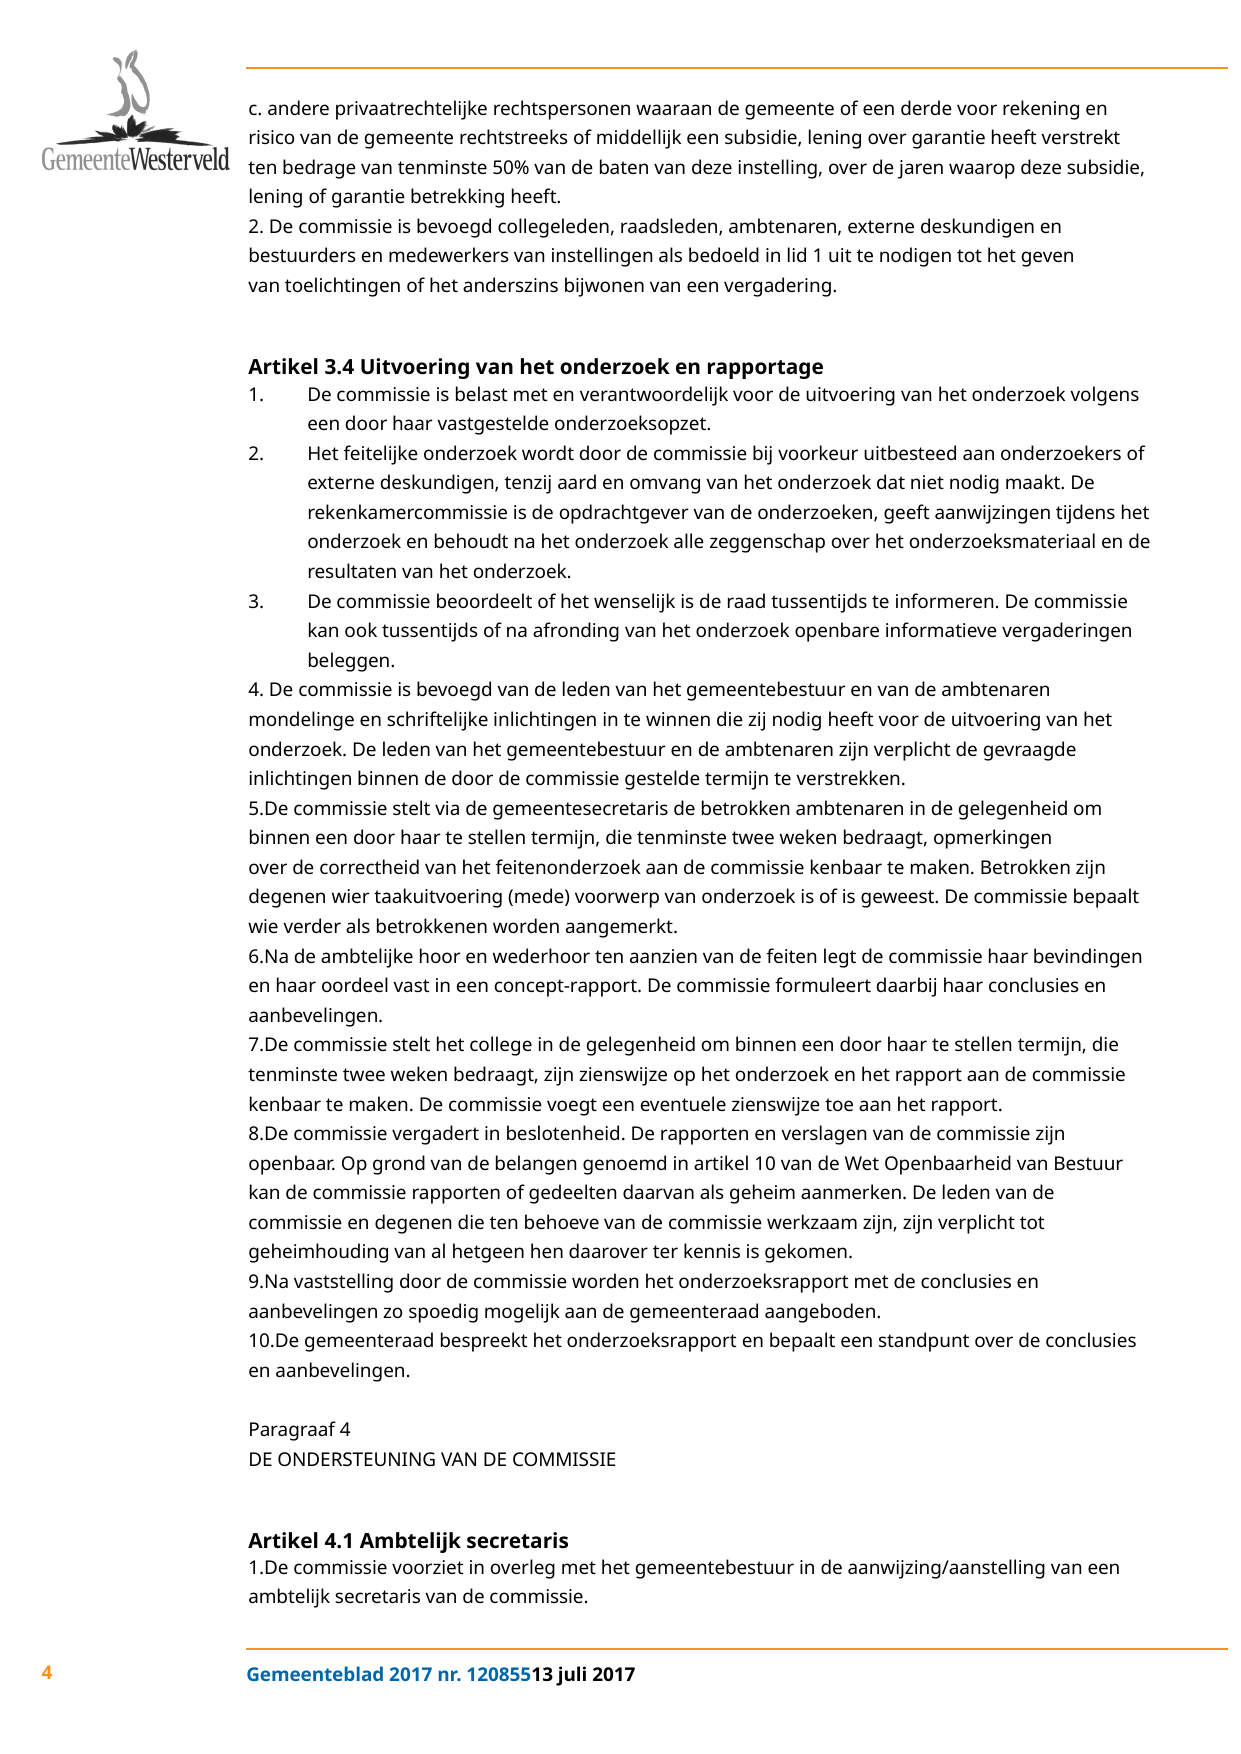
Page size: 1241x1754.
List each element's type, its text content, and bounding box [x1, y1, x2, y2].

text 8.De commissie vergadert in beslotenheid. De rapporten en verslagen van de commissie zijn openbaar. Op grond van de belangen genoemd in artikel 10 van de Wet Openbaarheid van Bestuur kan de commissie rapporten of gedeelten daarvan als geheim aanmerken. De leden van de commissie en degenen die ten behoeve van de commissie werkzaam zijn, zijn verplicht tot geheimhouding van al hetgeen hen daarover ter kennis is gekomen. [248, 1120, 1152, 1264]
text van toelichtingen of het anderszins bijwonen van een vergadering. [248, 272, 1152, 298]
text 10.De gemeenteraad bespreekt het onderzoeksrapport en bepaalt een standpunt over de conclusies en aanbevelingen. [248, 1327, 1152, 1383]
text 6.Na de ambtelijke hoor en wederhoor ten aanzien van de feiten legt de commissie haar bevindingen en haar oordeel vast in een concept-rapport. De commissie formuleert daarbij haar conclusies en aanbevelingen. [248, 943, 1152, 1028]
picture [41, 47, 231, 172]
list De commissie is belast met en verantwoordelijk voor de uitvoering van het onderzoek volgens een door haar vastgestelde onderzoeksopzet. [248, 381, 1152, 436]
list De commissie beoordeelt of het wenselijk is de raad tussentijds te informeren. De commissie kan ook tussentijds of na afronding van het onderzoek openbare informatieve vergaderingen beleggen. [248, 588, 1152, 673]
text 4. De commissie is bevoegd van de leden van het gemeentebestuur en van de ambtenaren mondelinge en schriftelijke inlichtingen in te winnen die zij nodig heeft voor de uitvoering van het onderzoek. De leden van het gemeentebestuur en de ambtenaren zijn verplicht de gevraagde inlichtingen binnen de door de commissie gestelde termijn te verstrekken. [248, 677, 1152, 791]
list Het feitelijke onderzoek wordt door de commissie bij voorkeur uitbesteed aan onderzoekers of externe deskundigen, tenzij aard en omvang van het onderzoek dat niet nodig maakt. De rekenkamercommissie is de opdrachtgever van de onderzoeken, geeft aanwijzingen tijdens het onderzoek en behoudt na het onderzoek alle zeggenschap over het onderzoeksmateriaal en de resultaten van het onderzoek. [248, 440, 1152, 584]
text 5.De commissie stelt via de gemeentesecretaris de betrokken ambtenaren in de gelegenheid om binnen een door haar te stellen termijn, die tenminste twee weken bedraagt, opmerkingen [248, 795, 1152, 850]
text 2. De commissie is bevoegd collegeleden, raadsleden, ambtenaren, externe deskundigen en bestuurders en medewerkers van instellingen als bedoeld in lid 1 uit te nodigen tot het geven [248, 213, 1152, 268]
text Artikel 3.4 Uitvoering van het onderzoek en rapportage [248, 352, 1152, 381]
text DE ONDERSTEUNING VAN DE COMMISSIE [248, 1446, 1152, 1471]
text 7.De commissie stelt het college in de gelegenheid om binnen een door haar te stellen termijn, die tenminste twee weken bedraagt, zijn zienswijze op het onderzoek en het rapport aan de commissie kenbaar te maken. De commissie voegt een eventuele zienswijze toe aan het rapport. [248, 1032, 1152, 1116]
text 9.Na vaststelling door de commissie worden het onderzoeksrapport met de conclusies en aanbevelingen zo spoedig mogelijk aan de gemeenteraad aangeboden. [248, 1268, 1152, 1323]
text c. andere privaatrechtelijke rechtspersonen waaraan de gemeente of een derde voor rekening en risico van de gemeente rechtstreeks of middellijk een subsidie, lening over garantie heeft verstrekt ten bedrage van tenminste 50% van de baten van deze instelling, over de jaren waarop deze subsidie, lening of garantie betrekking heeft. [248, 95, 1152, 209]
text Paragraaf 4 [248, 1416, 1152, 1442]
text over de correctheid van het feitenonderzoek aan de commissie kenbaar te maken. Betrokken zijn degenen wier taakuitvoering (mede) voorwerp van onderzoek is of is geweest. De commissie bepaalt wie verder als betrokkenen worden aangemerkt. [248, 854, 1152, 939]
text 1.De commissie voorziet in overleg met het gemeentebestuur in de aanwijzing/aanstelling van een ambtelijk secretaris van de commissie. [248, 1554, 1152, 1609]
text Artikel 4.1 Ambtelijk secretaris [248, 1526, 1152, 1554]
